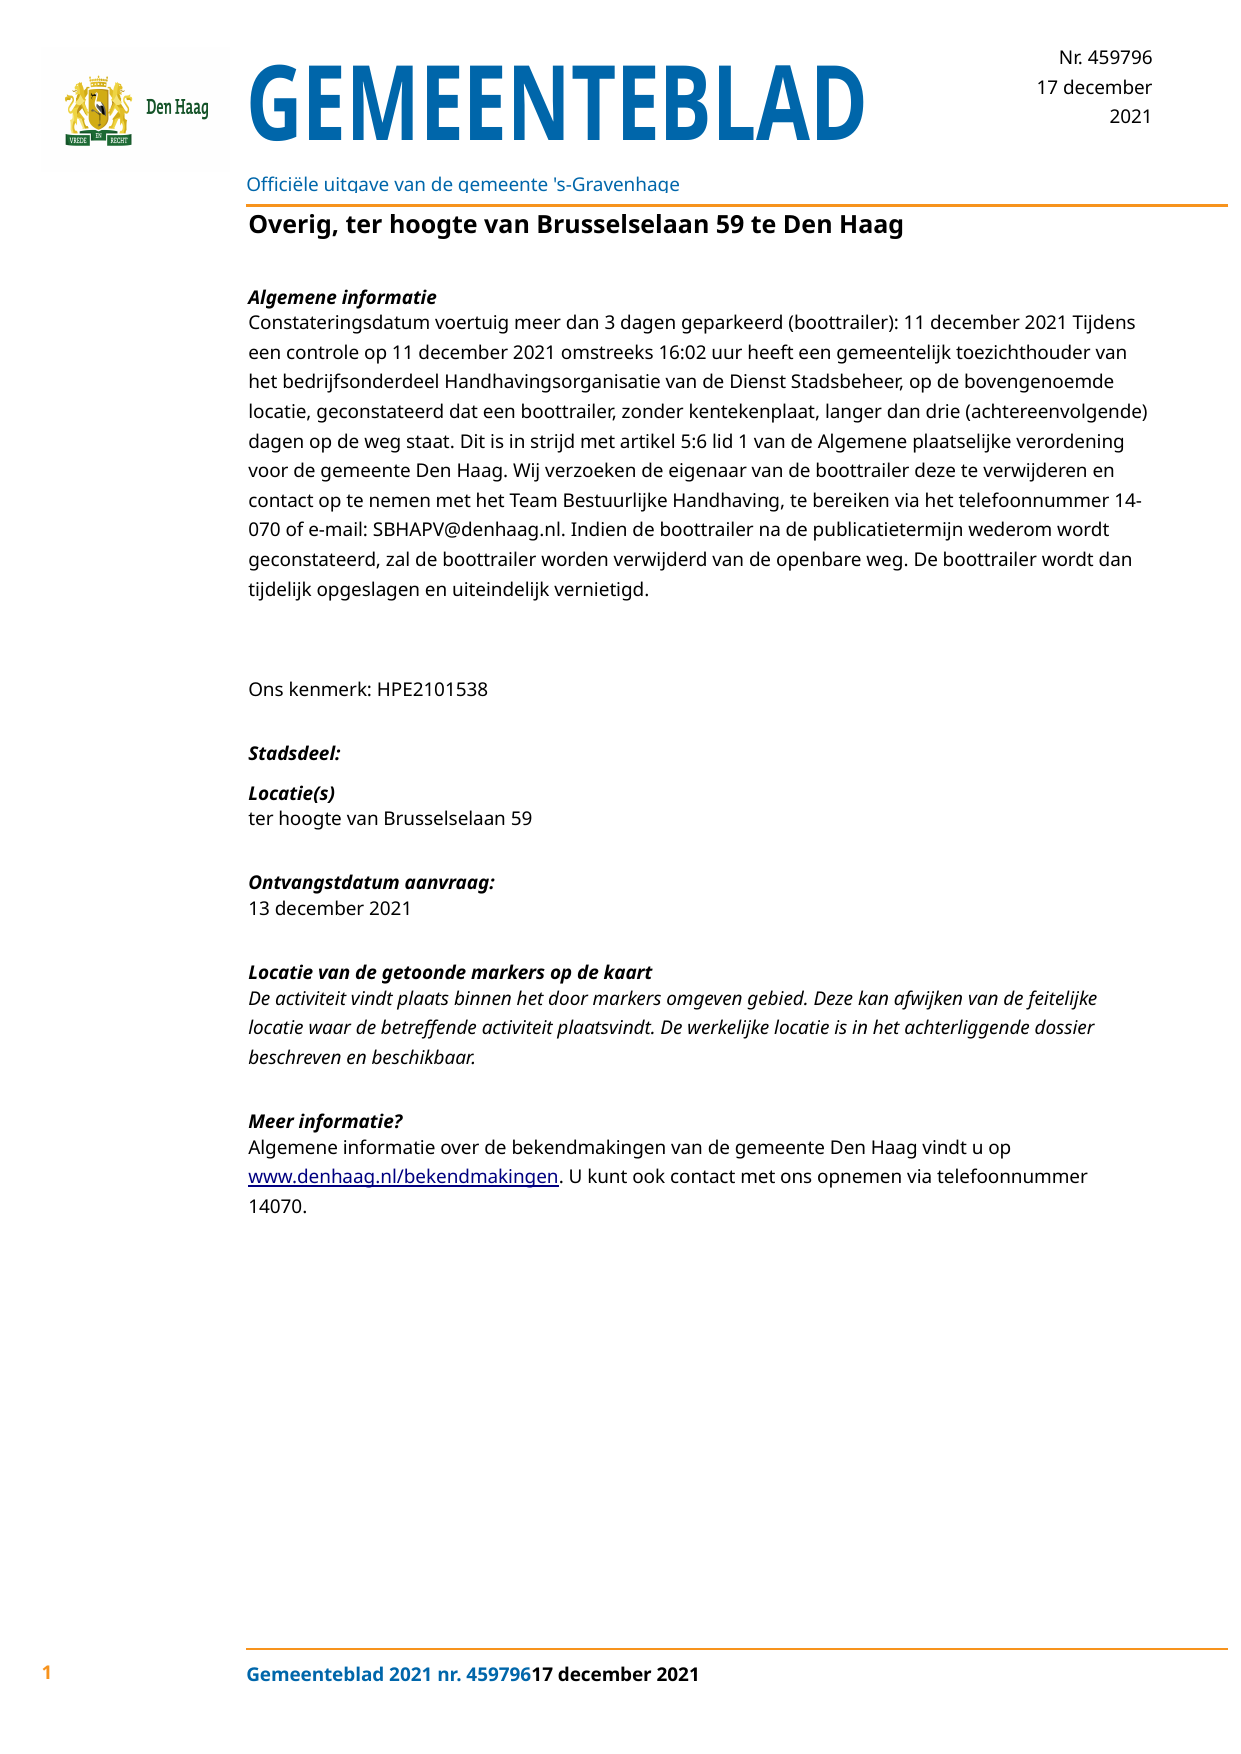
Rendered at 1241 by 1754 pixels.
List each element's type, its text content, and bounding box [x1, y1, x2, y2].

picture [41, 47, 231, 172]
text Overig, ter hoogte van Brusselselaan 59 te Den Haag [248, 207, 1152, 241]
text Locatie(s) [248, 780, 1152, 806]
text De activiteit vindt plaats binnen het door markers omgeven gebied. Deze kan afwijken van de feitelijke locatie waar de betreffende activiteit plaatsvindt. De werkelijke locatie is in het achterliggende dossier beschreven en beschikbaar. [248, 985, 1152, 1070]
text Ontvangstdatum aanvraag: [248, 869, 1152, 895]
text Stadsdeel: [248, 741, 1152, 766]
text 13 december 2021 [248, 895, 1152, 921]
text Algemene informatie [248, 284, 1152, 309]
text Ons kenmerk: HPE2101538 [248, 677, 1152, 702]
text Algemene informatie over de bekendmakingen van de gemeente Den Haag vindt u op www.denhaag.nl/bekendmakingen. U kunt ook contact met ons opnemen via telefoonnummer 14070. [248, 1134, 1152, 1219]
text ter hoogte van Brusselselaan 59 [248, 806, 1152, 831]
text Constateringsdatum voertuig meer dan 3 dagen geparkeerd (boottrailer): 11 december 2021 Tijdens een controle op 11 december 2021 omstreeks 16:02 uur heeft een gemeentelijk toezichthouder van het bedrijfsonderdeel Handhavingsorganisatie van de Dienst Stadsbeheer, op de bovengenoemde locatie, geconstateerd dat een boottrailer, zonder kentekenplaat, langer dan drie (achtereenvolgende) dagen op de weg staat. Dit is in strijd met artikel 5:6 lid 1 van de Algemene plaatselijke verordening voor de gemeente Den Haag. Wij verzoeken de eigenaar van de boottrailer deze te verwijderen en contact op te nemen met het Team Bestuurlijke Handhaving, te bereiken via het telefoonnummer 14-070 of e-mail: SBHAPV@denhaag.nl. Indien de boottrailer na de publicatietermijn wederom wordt geconstateerd, zal de boottrailer worden verwijderd van de openbare weg. De boottrailer wordt dan tijdelijk opgeslagen en uiteindelijk vernietigd. [248, 309, 1152, 602]
text Locatie van de getoonde markers op de kaart [248, 959, 1152, 985]
text Meer informatie? [248, 1108, 1152, 1134]
